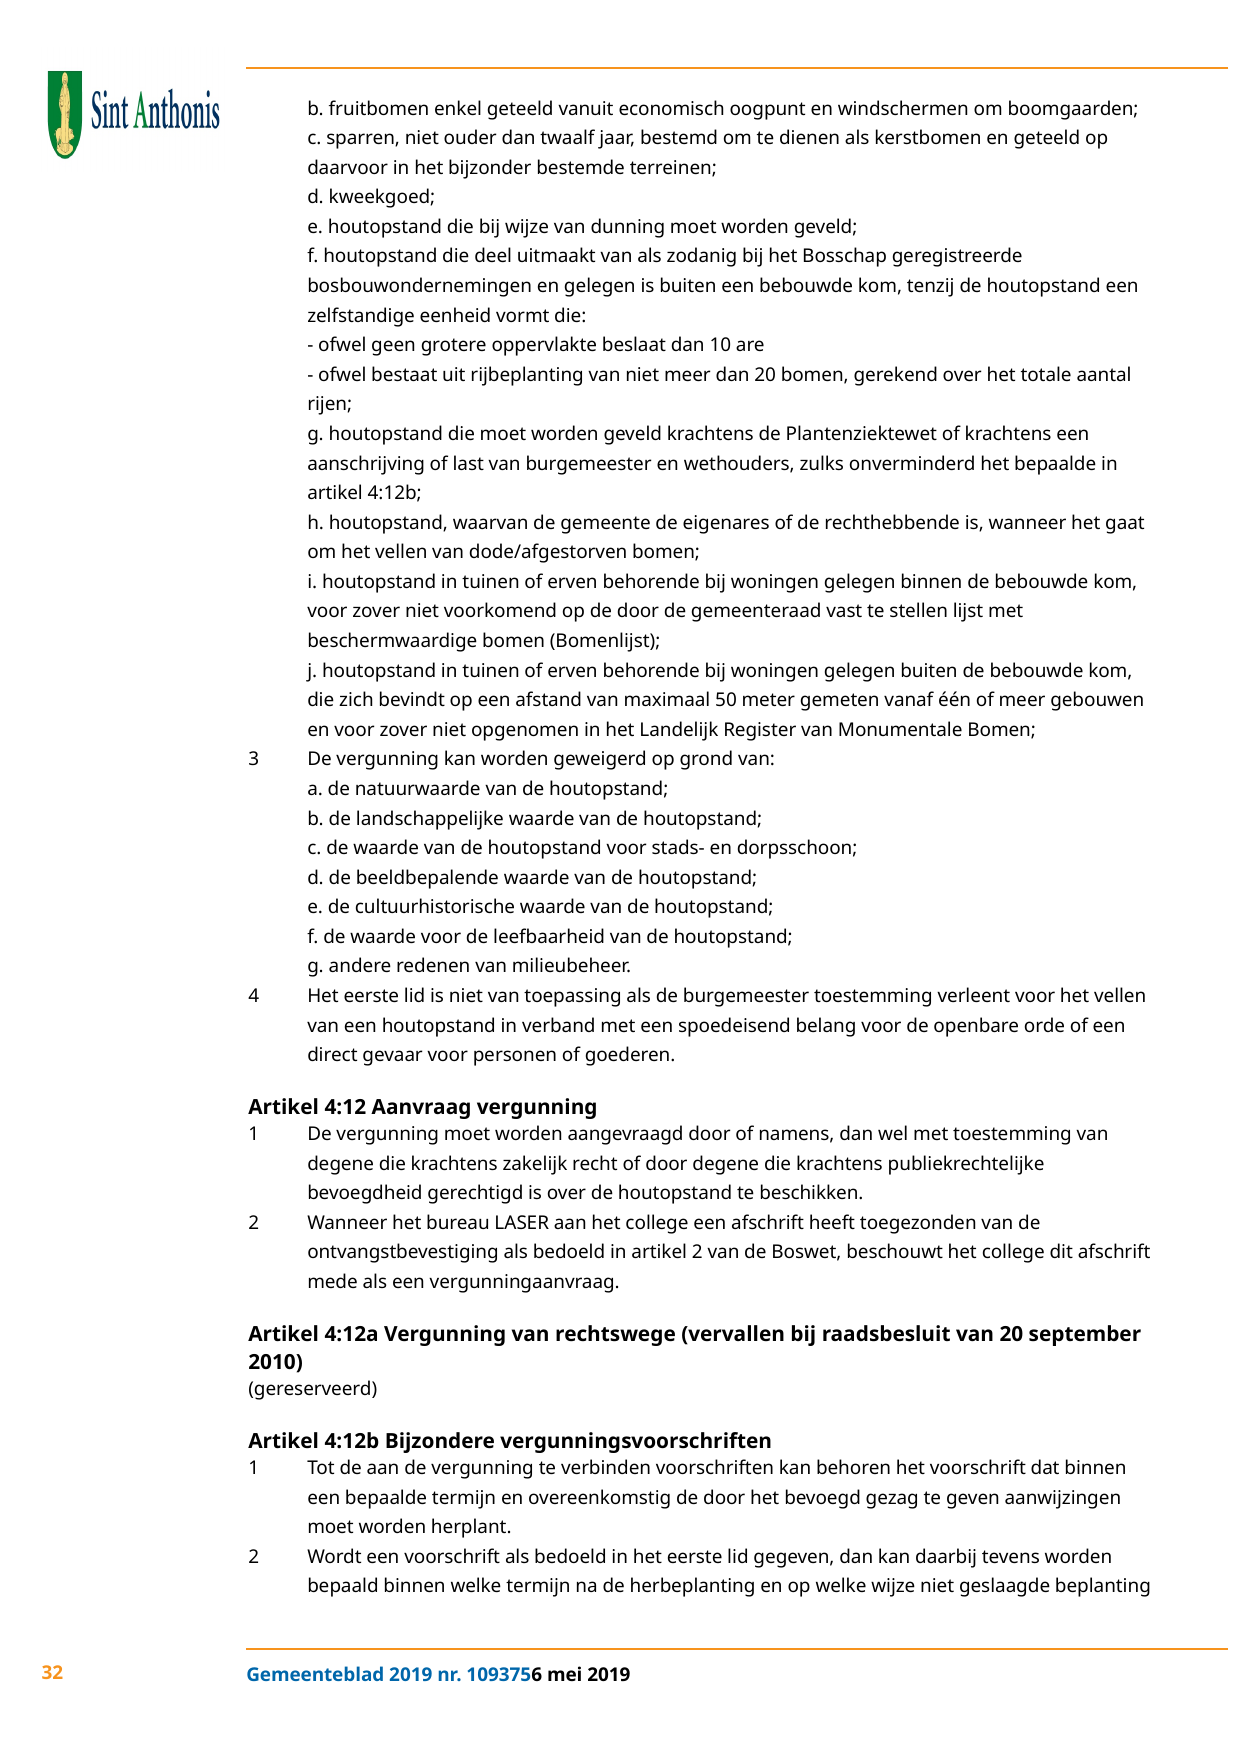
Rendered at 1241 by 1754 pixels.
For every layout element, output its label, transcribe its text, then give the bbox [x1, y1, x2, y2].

text Artikel 4:12 Aanvraag vergunning [248, 1092, 1152, 1120]
list e. houtopstand die bij wijze van dunning moet worden geveld; [248, 213, 1152, 239]
list b. de landschappelijke waarde van de houtopstand; [248, 805, 1152, 831]
list Wanneer het bureau LASER aan het college een afschrift heeft toegezonden van de ontvangstbevestiging als bedoeld in artikel 2 van de Boswet, beschouwt het college dit afschrift mede als een vergunningaanvraag. [248, 1209, 1152, 1294]
list d. kweekgoed; [248, 183, 1152, 209]
list g. houtopstand die moet worden geveld krachtens de Plantenziektewet of krachtens een aanschrijving of last van burgemeester en wethouders, zulks onverminderd het bepaalde in artikel 4:12b; [248, 420, 1152, 505]
list i. houtopstand in tuinen of erven behorende bij woningen gelegen binnen de bebouwde kom, voor zover niet voorkomend op de door de gemeenteraad vast te stellen lijst met beschermwaardige bomen (Bomenlijst); [248, 568, 1152, 653]
list f. de waarde voor de leefbaarheid van de houtopstand; [248, 923, 1152, 949]
list - ofwel bestaat uit rijbeplanting van niet meer dan 20 bomen, gerekend over het totale aantal rijen; [248, 361, 1152, 416]
list De vergunning kan worden geweigerd op grond van: [248, 746, 1152, 771]
list j. houtopstand in tuinen of erven behorende bij woningen gelegen buiten de bebouwde kom, die zich bevindt op een afstand van maximaal 50 meter gemeten vanaf één of meer gebouwen en voor zover niet opgenomen in het Landelijk Register van Monumentale Bomen; [248, 657, 1152, 742]
list a. de natuurwaarde van de houtopstand; [248, 775, 1152, 801]
list d. de beeldbepalende waarde van de houtopstand; [248, 864, 1152, 890]
list g. andere redenen van milieubeheer. [248, 953, 1152, 978]
list - ofwel geen grotere oppervlakte beslaat dan 10 are [248, 331, 1152, 357]
text (gereserveerd) [248, 1376, 1152, 1401]
list e. de cultuurhistorische waarde van de houtopstand; [248, 893, 1152, 919]
list Tot de aan de vergunning te verbinden voorschriften kan behoren het voorschrift dat binnen een bepaalde termijn en overeenkomstig de door het bevoegd gezag te geven aanwijzingen moet worden herplant. [248, 1454, 1152, 1539]
text Artikel 4:12b Bijzondere vergunningsvoorschriften [248, 1426, 1152, 1454]
text Artikel 4:12a Vergunning van rechtswege (vervallen bij raadsbesluit van 20 september 2010) [248, 1319, 1152, 1376]
list f. houtopstand die deel uitmaakt van als zodanig bij het Bosschap geregistreerde bosbouwondernemingen en gelegen is buiten een bebouwde kom, tenzij de houtopstand een zelfstandige eenheid vormt die: [248, 243, 1152, 328]
picture [41, 47, 231, 172]
list Wordt een voorschrift als bedoeld in het eerste lid gegeven, dan kan daarbij tevens worden bepaald binnen welke termijn na de herbeplanting en op welke wijze niet geslaagde beplanting [248, 1543, 1152, 1598]
list b. fruitbomen enkel geteeld vanuit economisch oogpunt en windschermen om boomgaarden; [248, 95, 1152, 121]
list h. houtopstand, waarvan de gemeente de eigenares of de rechthebbende is, wanneer het gaat om het vellen van dode/afgestorven bomen; [248, 509, 1152, 564]
list c. de waarde van de houtopstand voor stads- en dorpsschoon; [248, 834, 1152, 860]
list Het eerste lid is niet van toepassing als de burgemeester toestemming verleent voor het vellen van een houtopstand in verband met een spoedeisend belang voor de openbare orde of een direct gevaar voor personen of goederen. [248, 982, 1152, 1067]
list c. sparren, niet ouder dan twaalf jaar, bestemd om te dienen als kerstbomen en geteeld op daarvoor in het bijzonder bestemde terreinen; [248, 124, 1152, 180]
list De vergunning moet worden aangevraagd door of namens, dan wel met toestemming van degene die krachtens zakelijk recht of door degene die krachtens publiekrechtelijke bevoegdheid gerechtigd is over de houtopstand te beschikken. [248, 1120, 1152, 1205]
